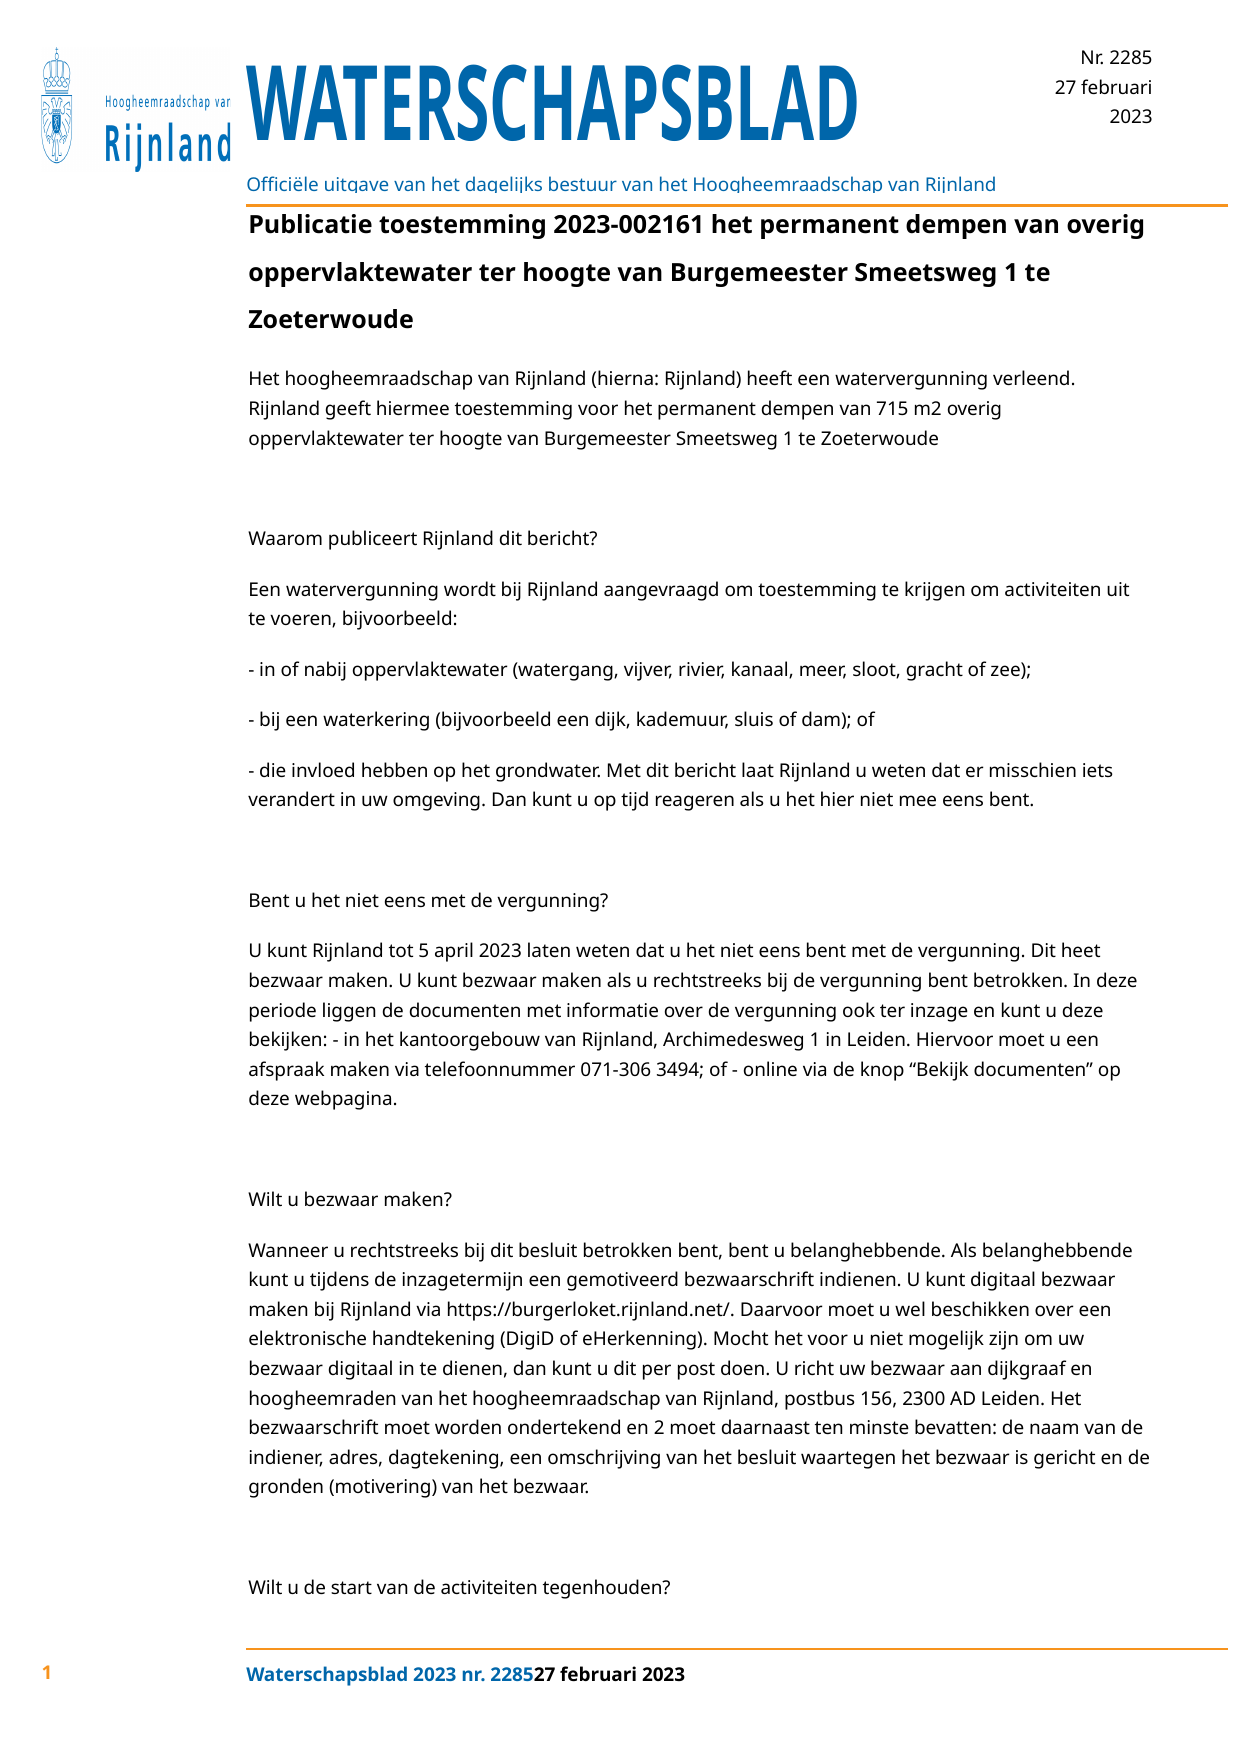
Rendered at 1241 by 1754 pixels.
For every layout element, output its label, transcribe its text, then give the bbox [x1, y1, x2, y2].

text Het hoogheemraadschap van Rijnland (hierna: Rijnland) heeft een watervergunning verleend. Rijnland geeft hiermee toestemming voor het permanent dempen van 715 m2 overig oppervlaktewater ter hoogte van Burgemeester Smeetsweg 1 te Zoeterwoude [248, 366, 1152, 450]
text Wilt u de start van de activiteiten tegenhouden? [248, 1574, 1152, 1600]
text Een watervergunning wordt bij Rijnland aangevraagd om toestemming te krijgen om activiteiten uit te voeren, bijvoorbeeld: [248, 576, 1152, 631]
text Publicatie toestemming 2023-002161 het permanent dempen van overig oppervlaktewater ter hoogte van Burgemeester Smeetsweg 1 te Zoeterwoude [248, 207, 1152, 336]
picture [41, 47, 231, 172]
text - bij een waterkering (bijvoorbeeld een dijk, kademuur, sluis of dam); of [248, 706, 1152, 732]
text - in of nabij oppervlaktewater (watergang, vijver, rivier, kanaal, meer, sloot, gracht of zee); [248, 656, 1152, 682]
text Wilt u bezwaar maken? [248, 1186, 1152, 1212]
text U kunt Rijnland tot 5 april 2023 laten weten dat u het niet eens bent met de vergunning. Dit heet bezwaar maken. U kunt bezwaar maken als u rechtstreeks bij de vergunning bent betrokken. In deze periode liggen de documenten met informatie over de vergunning ook ter inzage en kunt u deze bekijken: - in het kantoorgebouw van Rijnland, Archimedesweg 1 in Leiden. Hiervoor moet u een afspraak maken via telefoonnummer 071-306 3494; of - online via de knop “Bekijk documenten” op deze webpagina. [248, 938, 1152, 1111]
text Bent u het niet eens met de vergunning? [248, 887, 1152, 913]
text Waarom publiceert Rijnland dit bericht? [248, 526, 1152, 551]
text - die invloed hebben op het grondwater. Met dit bericht laat Rijnland u weten dat er misschien iets verandert in uw omgeving. Dan kunt u op tijd reageren als u het hier niet mee eens bent. [248, 757, 1152, 812]
text Wanneer u rechtstreeks bij dit besluit betrokken bent, bent u belanghebbende. Als belanghebbende kunt u tijdens de inzagetermijn een gemotiveerd bezwaarschrift indienen. U kunt digitaal bezwaar maken bij Rijnland via https://burgerloket.rijnland.net/. Daarvoor moet u wel beschikken over een elektronische handtekening (DigiD of eHerkenning). Mocht het voor u niet mogelijk zijn om uw bezwaar digitaal in te dienen, dan kunt u dit per post doen. U richt uw bezwaar aan dijkgraaf en hoogheemraden van het hoogheemraadschap van Rijnland, postbus 156, 2300 AD Leiden. Het bezwaarschrift moet worden ondertekend en 2 moet daarnaast ten minste bevatten: de naam van de indiener, adres, dagtekening, een omschrijving van het besluit waartegen het bezwaar is gericht en de gronden (motivering) van het bezwaar. [248, 1237, 1152, 1499]
